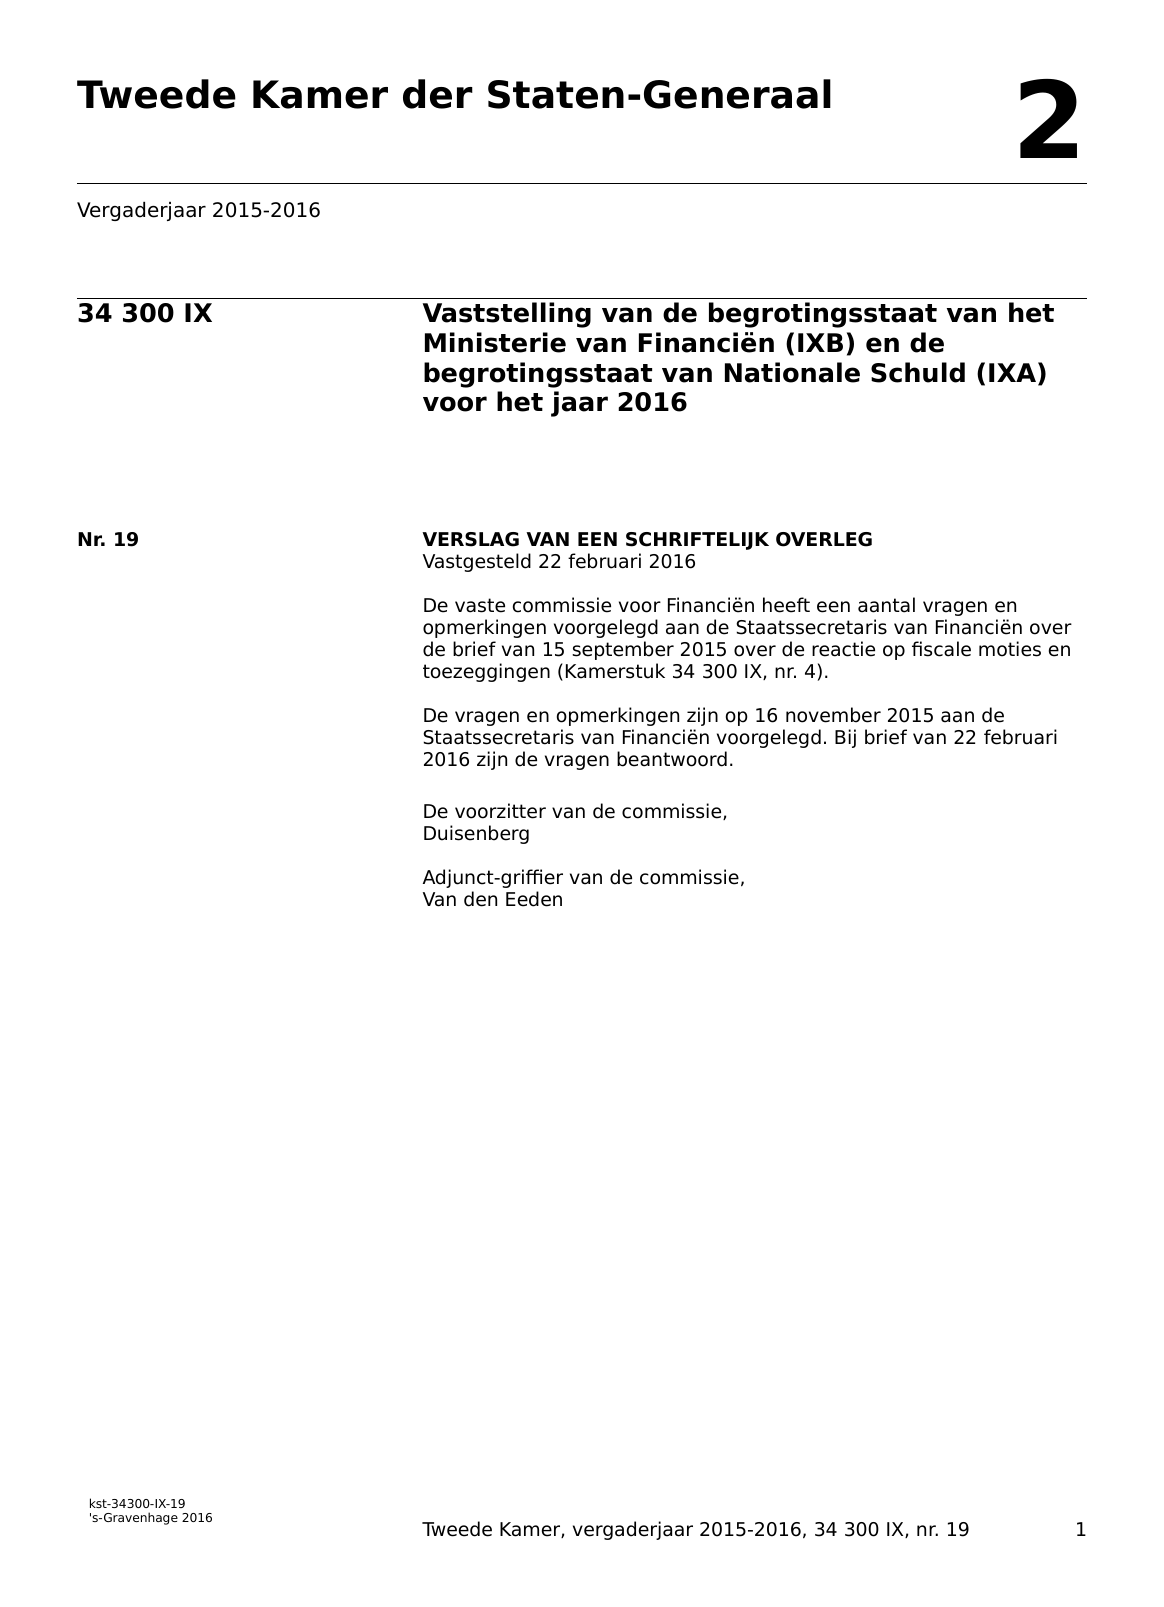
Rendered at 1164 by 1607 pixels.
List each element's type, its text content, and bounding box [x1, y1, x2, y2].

subtitle 34 300 IX Vaststelling van de begrotingsstaat van het Ministerie van Financiën (IXB) en de begrotingsstaat van Nationale Schuld (IXA) voor het jaar 2016 [77, 299, 1087, 418]
table_header 2 [886, 59, 1087, 183]
table_header Tweede Kamer der Staten-Generaal [77, 59, 886, 183]
text De voorzitter van de commissie, Duisenberg [422, 801, 1087, 845]
text De vaste commissie voor Financiën heeft een aantal vragen en opmerkingen voorgelegd aan de Staatssecretaris van Financiën over de brief van 15 september 2015 over de reactie op fiscale moties en toezeggingen (Kamerstuk 34 300 IX, nr. 4). [422, 595, 1087, 683]
text kst-34300-IX-19 [88, 1497, 323, 1511]
text Vastgesteld 22 februari 2016 [422, 551, 1087, 573]
table_cell Vergaderjaar 2015-2016 [77, 184, 1087, 298]
text Adjunct-griffier van de commissie, Van den Eeden [422, 867, 1087, 911]
text De vragen en opmerkingen zijn op 16 november 2015 aan de Staatssecretaris van Financiën voorgelegd. Bij brief van 22 februari 2016 zijn de vragen beantwoord. [422, 705, 1087, 771]
text 's-Gravenhage 2016 [88, 1511, 323, 1525]
subtitle Nr. 19 VERSLAG VAN EEN SCHRIFTELIJK OVERLEG [77, 529, 1087, 551]
